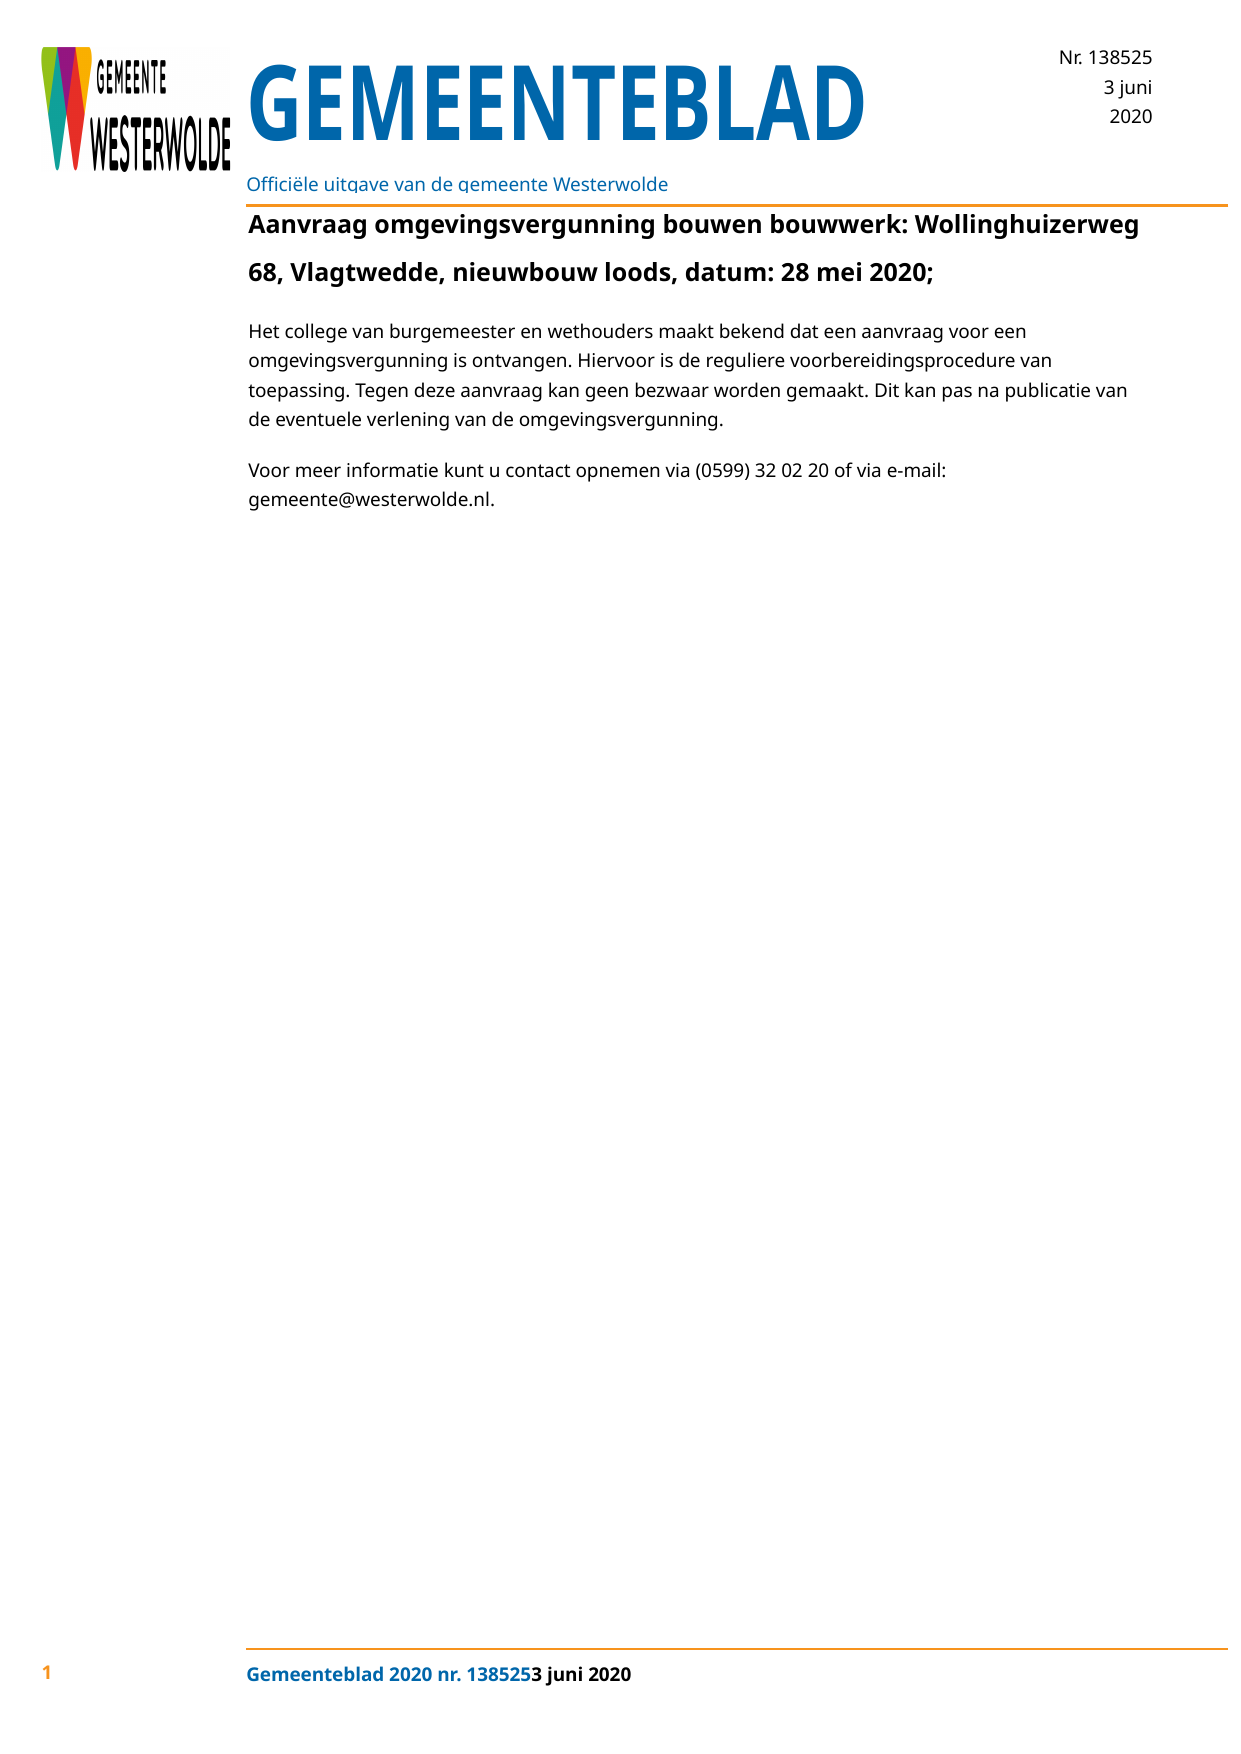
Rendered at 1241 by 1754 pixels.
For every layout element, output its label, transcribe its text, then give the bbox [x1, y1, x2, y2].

picture [41, 47, 231, 172]
text Voor meer informatie kunt u contact opnemen via (0599) 32 02 20 of via e-mail: gemeente@westerwolde.nl. [248, 457, 1152, 512]
text Het college van burgemeester en wethouders maakt bekend dat een aanvraag voor een omgevingsvergunning is ontvangen. Hiervoor is de reguliere voorbereidingsprocedure van toepassing. Tegen deze aanvraag kan geen bezwaar worden gemaakt. Dit kan pas na publicatie van de eventuele verlening van de omgevingsvergunning. [248, 318, 1152, 432]
text Aanvraag omgevingsvergunning bouwen bouwwerk: Wollinghuizerweg 68, Vlagtwedde, nieuwbouw loods, datum: 28 mei 2020; [248, 207, 1152, 288]
